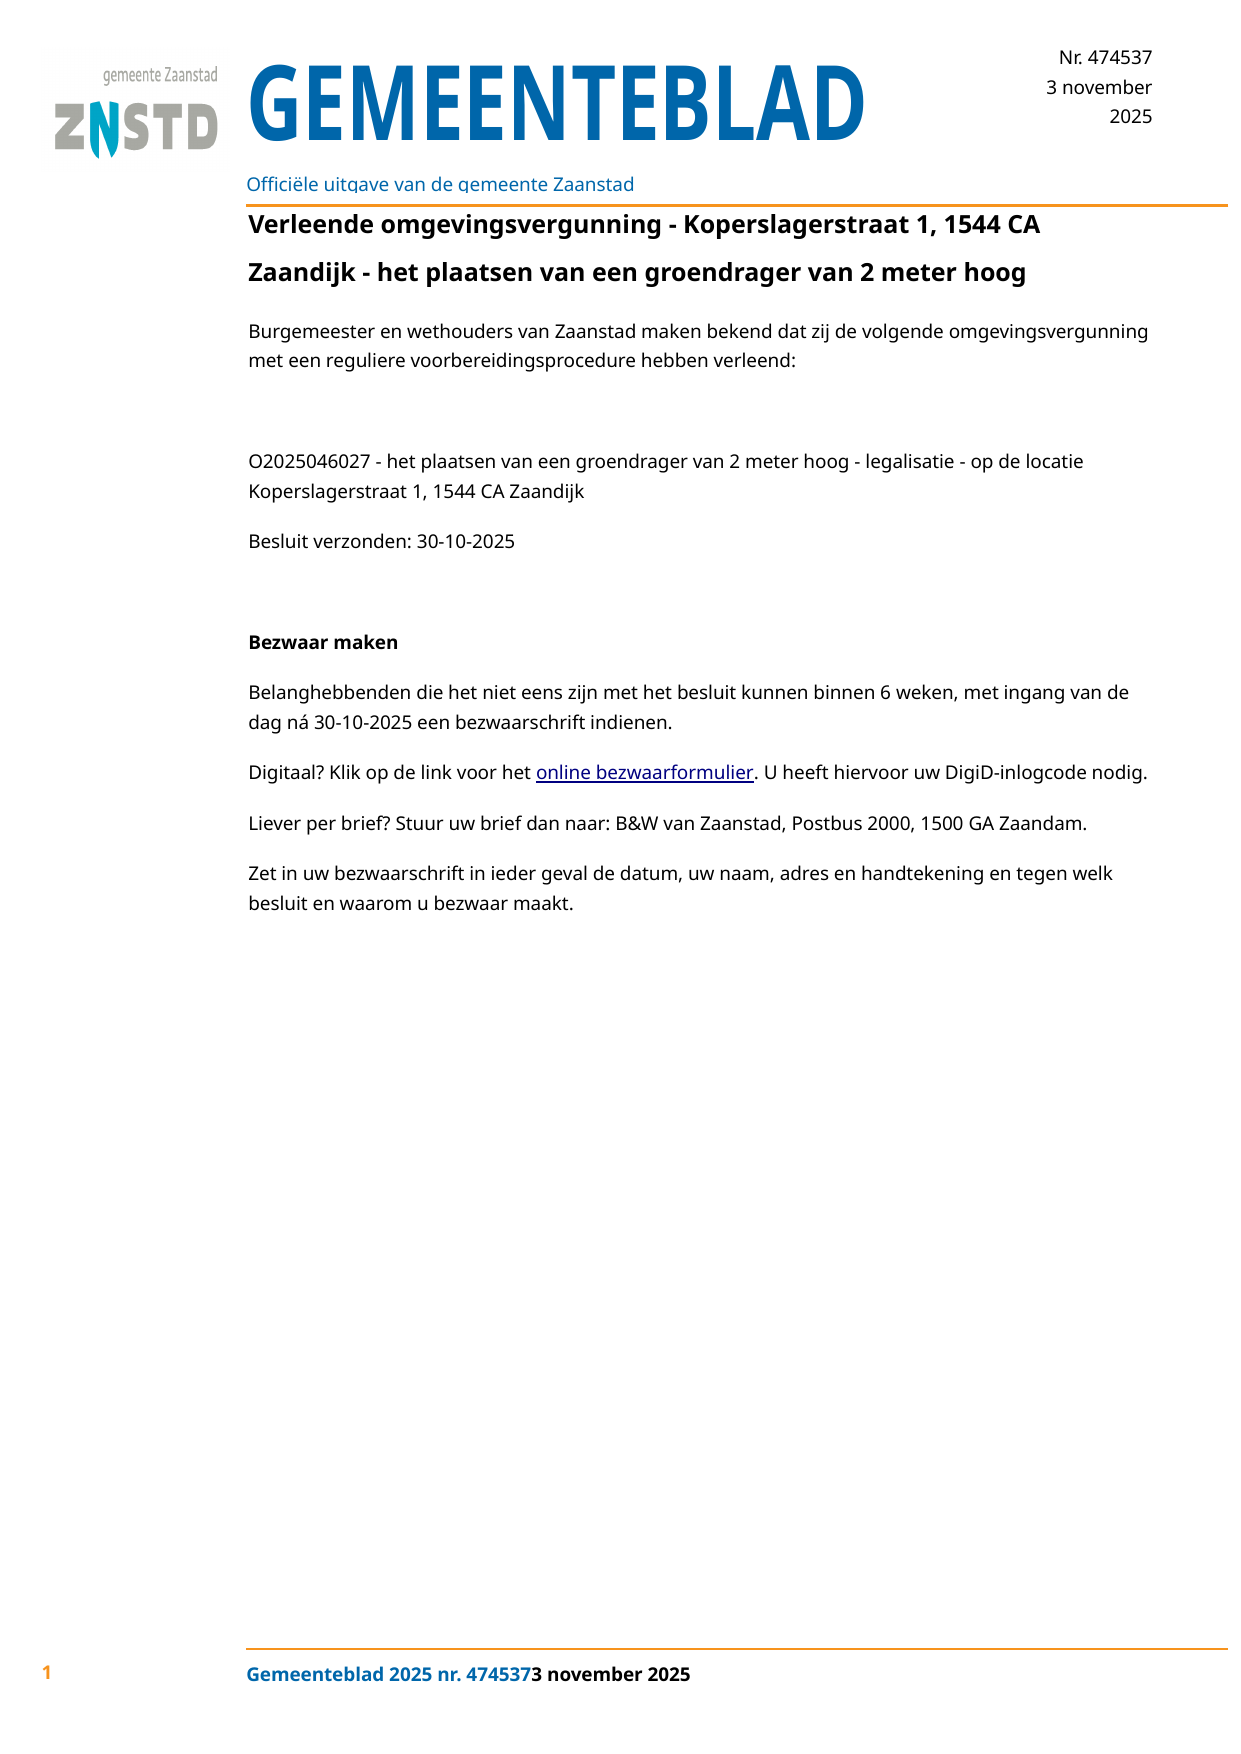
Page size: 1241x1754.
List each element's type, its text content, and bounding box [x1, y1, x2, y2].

text O2025046027 - het plaatsen van een groendrager van 2 meter hoog - legalisatie - op de locatie Koperslagerstraat 1, 1544 CA Zaandijk [248, 448, 1152, 504]
text Burgemeester en wethouders van Zaanstad maken bekend dat zij de volgende omgevingsvergunning met een reguliere voorbereidingsprocedure hebben verleend: [248, 318, 1152, 373]
text Digitaal? Klik op de link voor het online bezwaarformulier. U heeft hiervoor uw DigiD-inlogcode nodig. [248, 759, 1152, 785]
text Liever per brief? Stuur uw brief dan naar: B&W van Zaanstad, Postbus 2000, 1500 GA Zaandam. [248, 810, 1152, 836]
picture [41, 47, 231, 172]
text Zet in uw bezwaarschrift in ieder geval de datum, uw naam, adres en handtekening en tegen welk besluit en waarom u bezwaar maakt. [248, 860, 1152, 916]
text Bezwaar maken [248, 629, 1152, 655]
text Besluit verzonden: 30-10-2025 [248, 528, 1152, 554]
text Belanghebbenden die het niet eens zijn met het besluit kunnen binnen 6 weken, met ingang van de dag ná 30-10-2025 een bezwaarschrift indienen. [248, 679, 1152, 735]
text Verleende omgevingsvergunning - Koperslagerstraat 1, 1544 CA Zaandijk - het plaatsen van een groendrager van 2 meter hoog [248, 207, 1152, 288]
